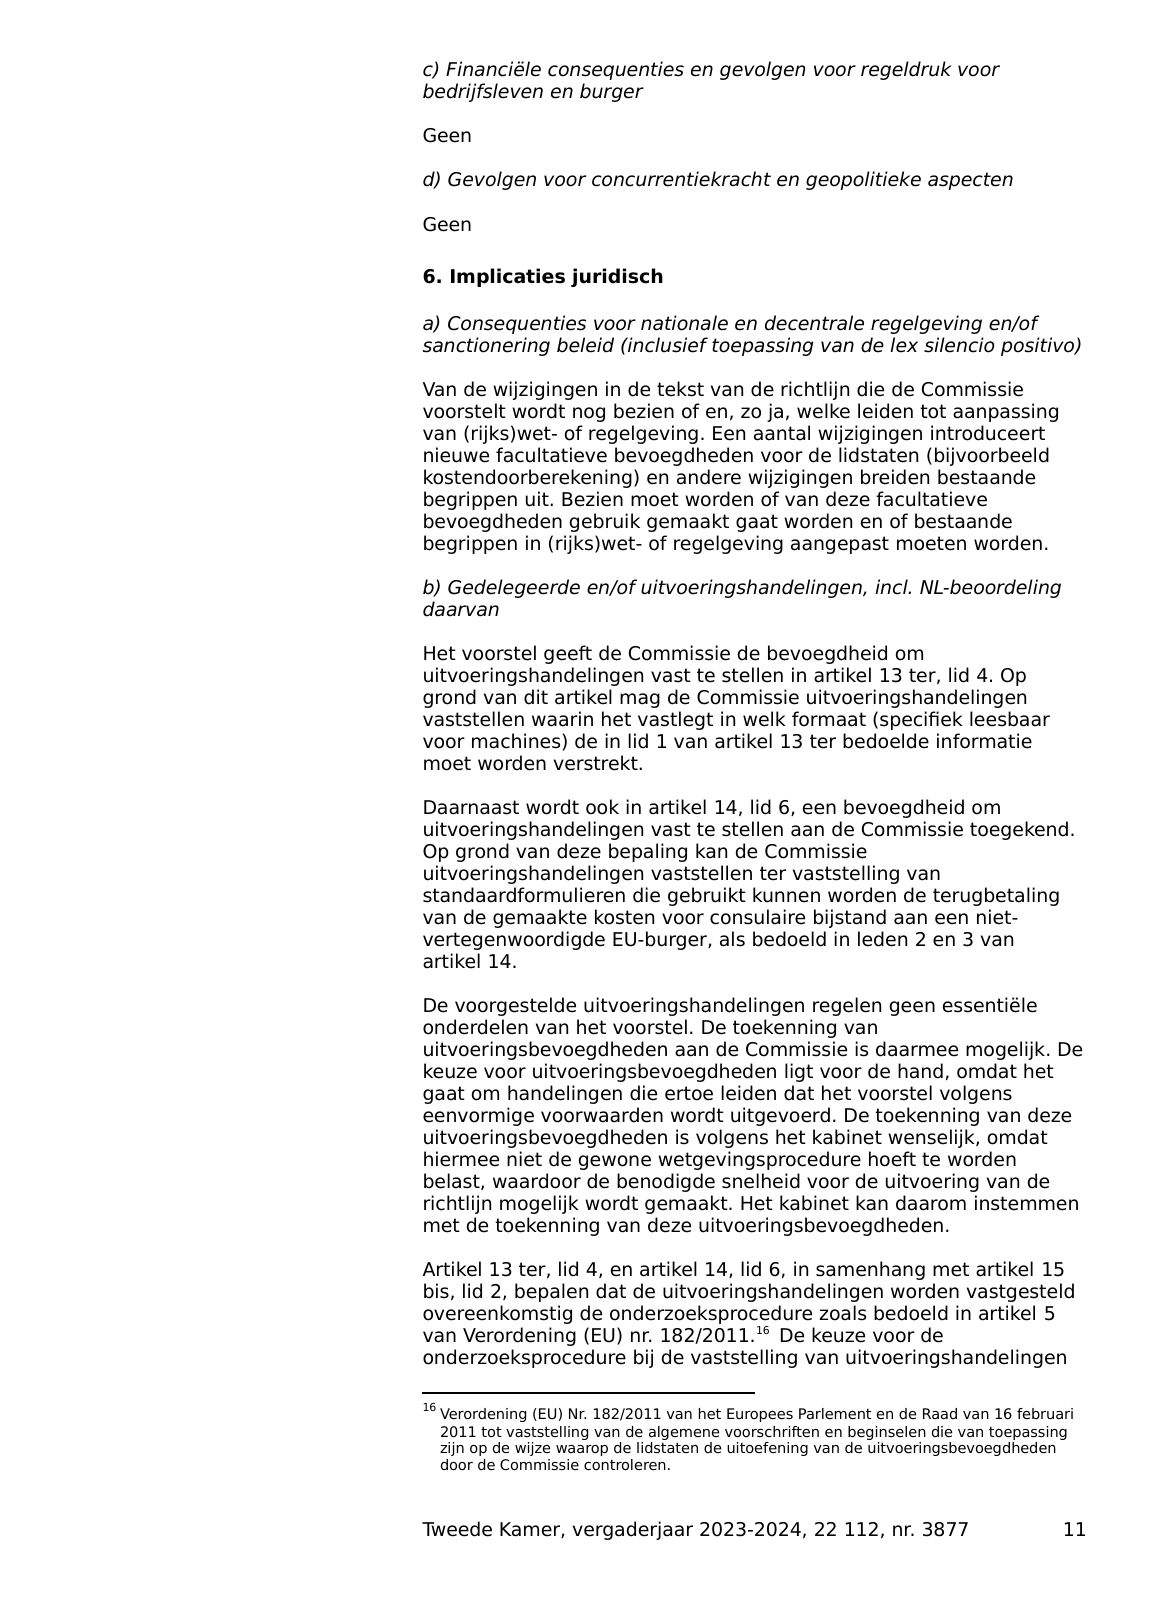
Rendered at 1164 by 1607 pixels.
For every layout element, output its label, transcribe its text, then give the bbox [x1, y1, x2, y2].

text Verordening (EU) Nr. 182/2011 van het Europees Parlement en de Raad van 16 februari 2011 tot vaststelling van de algemene voorschriften en beginselen die van toepassing zijn op de wijze waarop de lidstaten de uitoefening van de uitvoeringsbevoegdheden door de Commissie controleren. [422, 1402, 1087, 1474]
subtitle d) Gevolgen voor concurrentiekracht en geopolitieke aspecten [422, 169, 1087, 191]
text De voorgestelde uitvoeringshandelingen regelen geen essentiële onderdelen van het voorstel. De toekenning van uitvoeringsbevoegdheden aan de Commissie is daarmee mogelijk. De keuze voor uitvoeringsbevoegdheden ligt voor de hand, omdat het gaat om handelingen die ertoe leiden dat het voorstel volgens eenvormige voorwaarden wordt uitgevoerd. De toekenning van deze uitvoeringsbevoegdheden is volgens het kabinet wenselijk, omdat hiermee niet de gewone wetgevingsprocedure hoeft te worden belast, waardoor de benodigde snelheid voor de uitvoering van de richtlijn mogelijk wordt gemaakt. Het kabinet kan daarom instemmen met de toekenning van deze uitvoeringsbevoegdheden. [422, 995, 1087, 1237]
subtitle 6. Implicaties juridisch [422, 266, 1087, 287]
text Geen [422, 125, 1087, 147]
text Daarnaast wordt ook in artikel 14, lid 6, een bevoegdheid om uitvoeringshandelingen vast te stellen aan de Commissie toegekend. Op grond van deze bepaling kan de Commissie uitvoeringshandelingen vaststellen ter vaststelling van standaardformulieren die gebruikt kunnen worden de terugbetaling van de gemaakte kosten voor consulaire bijstand aan een niet-vertegenwoordigde EU-burger, als bedoeld in leden 2 en 3 van artikel 14. [422, 797, 1087, 973]
text Geen [422, 213, 1087, 236]
text Het voorstel geeft de Commissie de bevoegdheid om uitvoeringshandelingen vast te stellen in artikel 13 ter, lid 4. Op grond van dit artikel mag de Commissie uitvoeringshandelingen vaststellen waarin het vastlegt in welk formaat (specifiek leesbaar voor machines) de in lid 1 van artikel 13 ter bedoelde informatie moet worden verstrekt. [422, 643, 1087, 775]
subtitle a) Consequenties voor nationale en decentrale regelgeving en/of sanctionering beleid (inclusief toepassing van de lex silencio positivo) [422, 312, 1087, 356]
subtitle b) Gedelegeerde en/of uitvoeringshandelingen, incl. NL-beoordeling daarvan [422, 577, 1087, 621]
text Van de wijzigingen in de tekst van de richtlijn die de Commissie voorstelt wordt nog bezien of en, zo ja, welke leiden tot aanpassing van (rijks)wet- of regelgeving. Een aantal wijzigingen introduceert nieuwe facultatieve bevoegdheden voor de lidstaten (bijvoorbeeld kostendoorberekening) en andere wijzigingen breiden bestaande begrippen uit. Bezien moet worden of van deze facultatieve bevoegdheden gebruik gemaakt gaat worden en of bestaande begrippen in (rijks)wet- of regelgeving aangepast moeten worden. [422, 379, 1087, 554]
text Artikel 13 ter, lid 4, en artikel 14, lid 6, in samenhang met artikel 15 bis, lid 2, bepalen dat de uitvoeringshandelingen worden vastgesteld overeenkomstig de onderzoeksprocedure zoals bedoeld in artikel 5 van Verordening (EU) nr. 182/2011. De keuze voor de onderzoeksprocedure bij de vaststelling van uitvoeringshandelingen [422, 1259, 1087, 1369]
subtitle c) Financiële consequenties en gevolgen voor regeldruk voor bedrijfsleven en burger [422, 59, 1087, 103]
